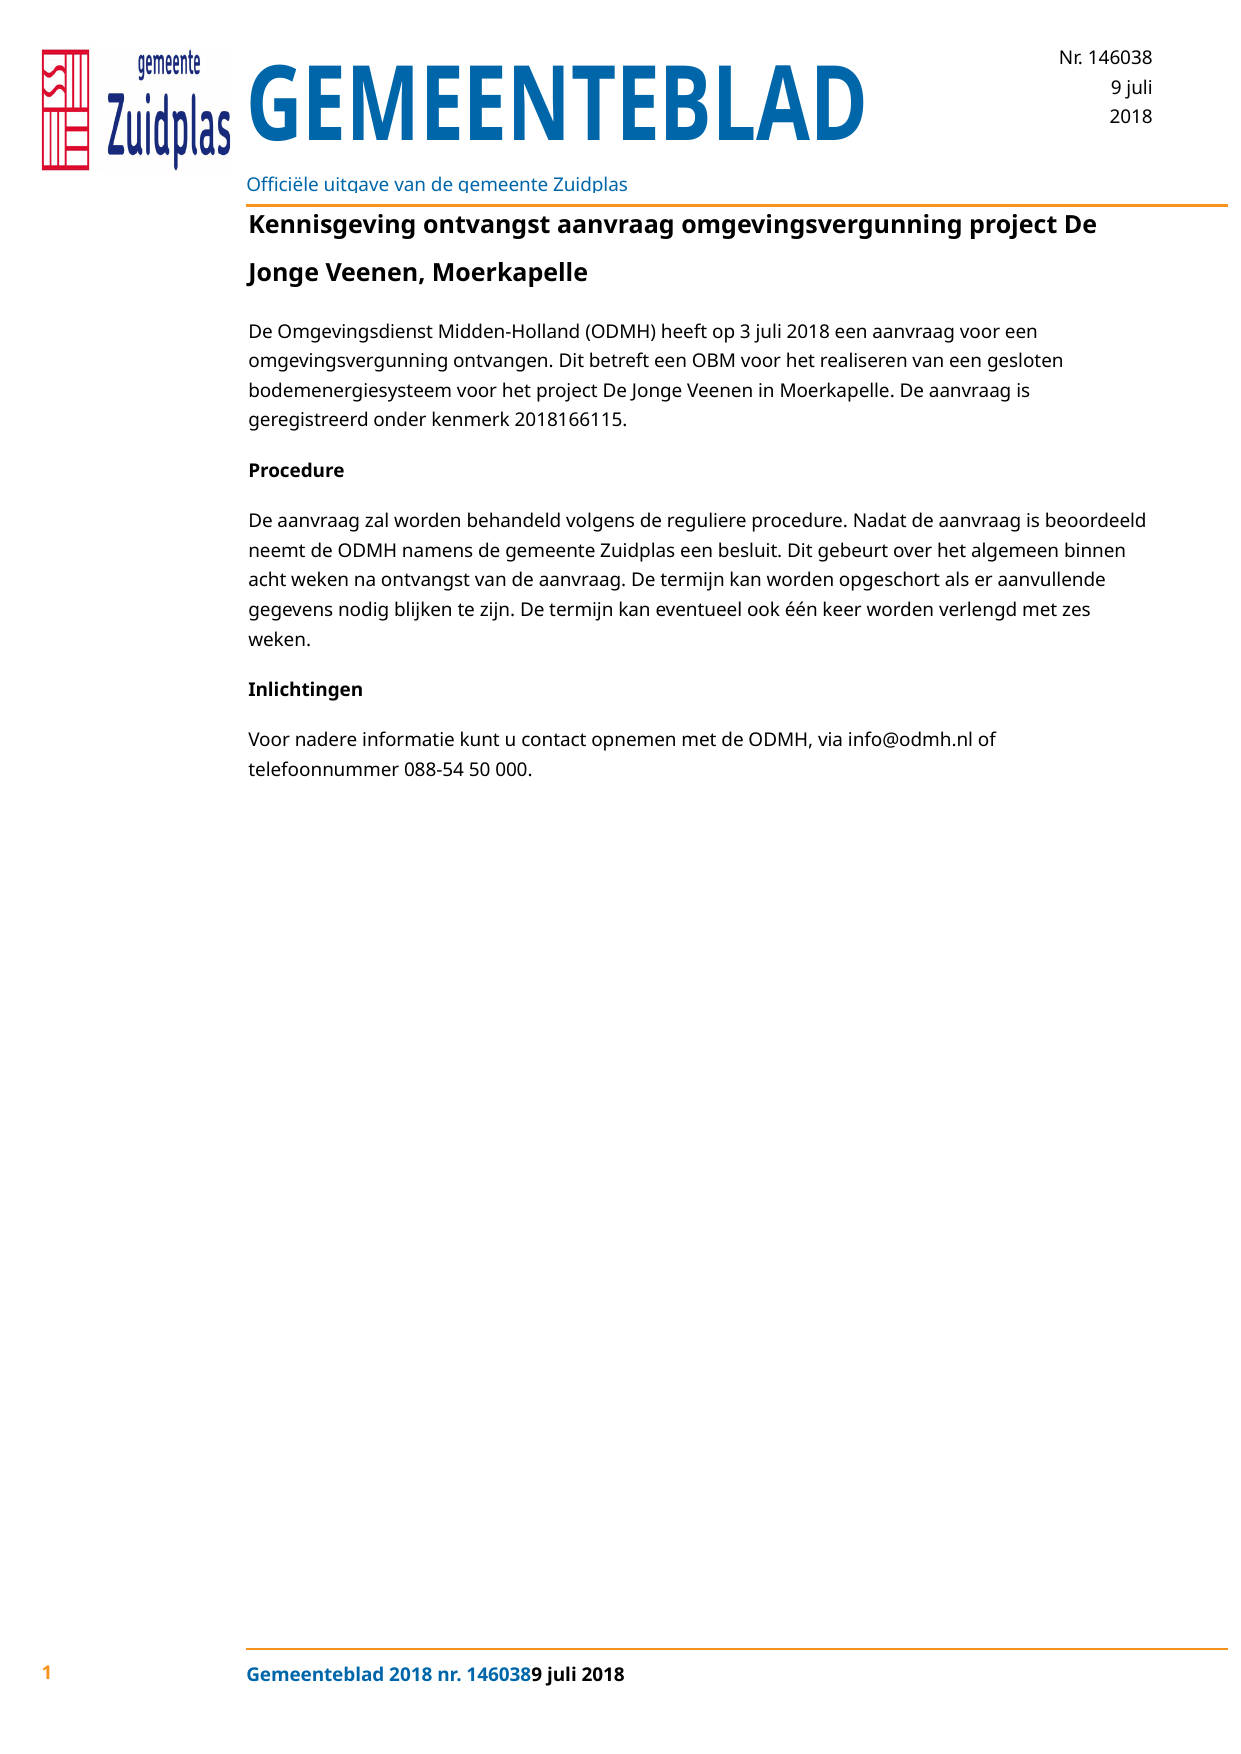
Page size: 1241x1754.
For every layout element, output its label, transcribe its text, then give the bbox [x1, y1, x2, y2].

picture [41, 47, 231, 172]
text Procedure [248, 457, 1152, 483]
text De Omgevingsdienst Midden-Holland (ODMH) heeft op 3 juli 2018 een aanvraag voor een omgevingsvergunning ontvangen. Dit betreft een OBM voor het realiseren van een gesloten bodemenergiesysteem voor het project De Jonge Veenen in Moerkapelle. De aanvraag is geregistreerd onder kenmerk 2018166115. [248, 318, 1152, 432]
text Voor nadere informatie kunt u contact opnemen met de ODMH, via info@odmh.nl of telefoonnummer 088-54 50 000. [248, 727, 1152, 782]
text Kennisgeving ontvangst aanvraag omgevingsvergunning project De Jonge Veenen, Moerkapelle [248, 207, 1152, 288]
text De aanvraag zal worden behandeld volgens de reguliere procedure. Nadat de aanvraag is beoordeeld neemt de ODMH namens de gemeente Zuidplas een besluit. Dit gebeurt over het algemeen binnen acht weken na ontvangst van de aanvraag. De termijn kan worden opgeschort als er aanvullende gegevens nodig blijken te zijn. De termijn kan eventueel ook één keer worden verlengd met zes weken. [248, 507, 1152, 652]
text Inlichtingen [248, 676, 1152, 702]
